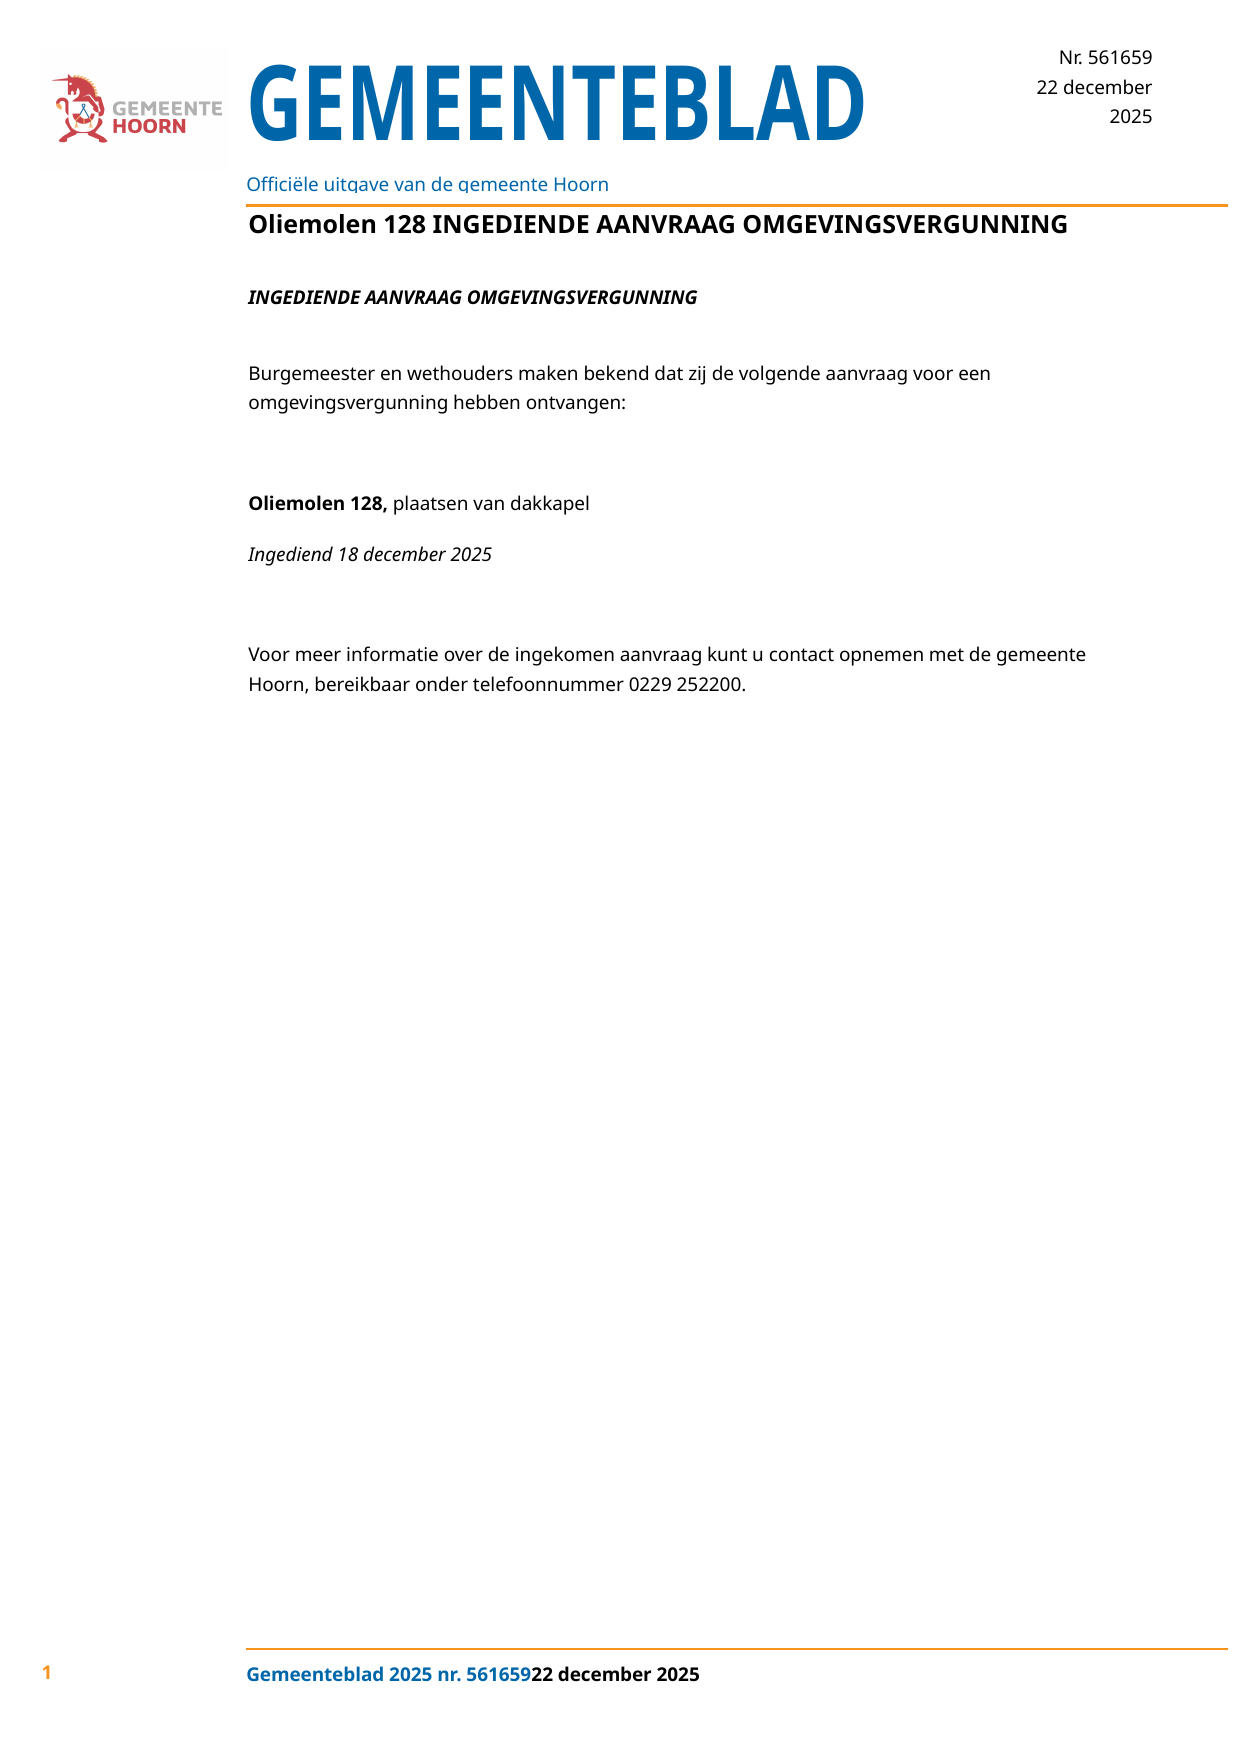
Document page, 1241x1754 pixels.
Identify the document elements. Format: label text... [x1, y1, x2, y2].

text Oliemolen 128, plaatsen van dakkapel [248, 490, 1152, 516]
text Oliemolen 128 INGEDIENDE AANVRAAG OMGEVINGSVERGUNNING [248, 207, 1152, 241]
text Voor meer informatie over de ingekomen aanvraag kunt u contact opnemen met de gemeente Hoorn, bereikbaar onder telefoonnummer 0229 252200. [248, 642, 1152, 697]
text Ingediend 18 december 2025 [248, 541, 1152, 567]
picture [41, 47, 231, 172]
text INGEDIENDE AANVRAAG OMGEVINGSVERGUNNING [248, 284, 1152, 309]
text Burgemeester en wethouders maken bekend dat zij de volgende aanvraag voor een omgevingsvergunning hebben ontvangen: [248, 360, 1152, 415]
